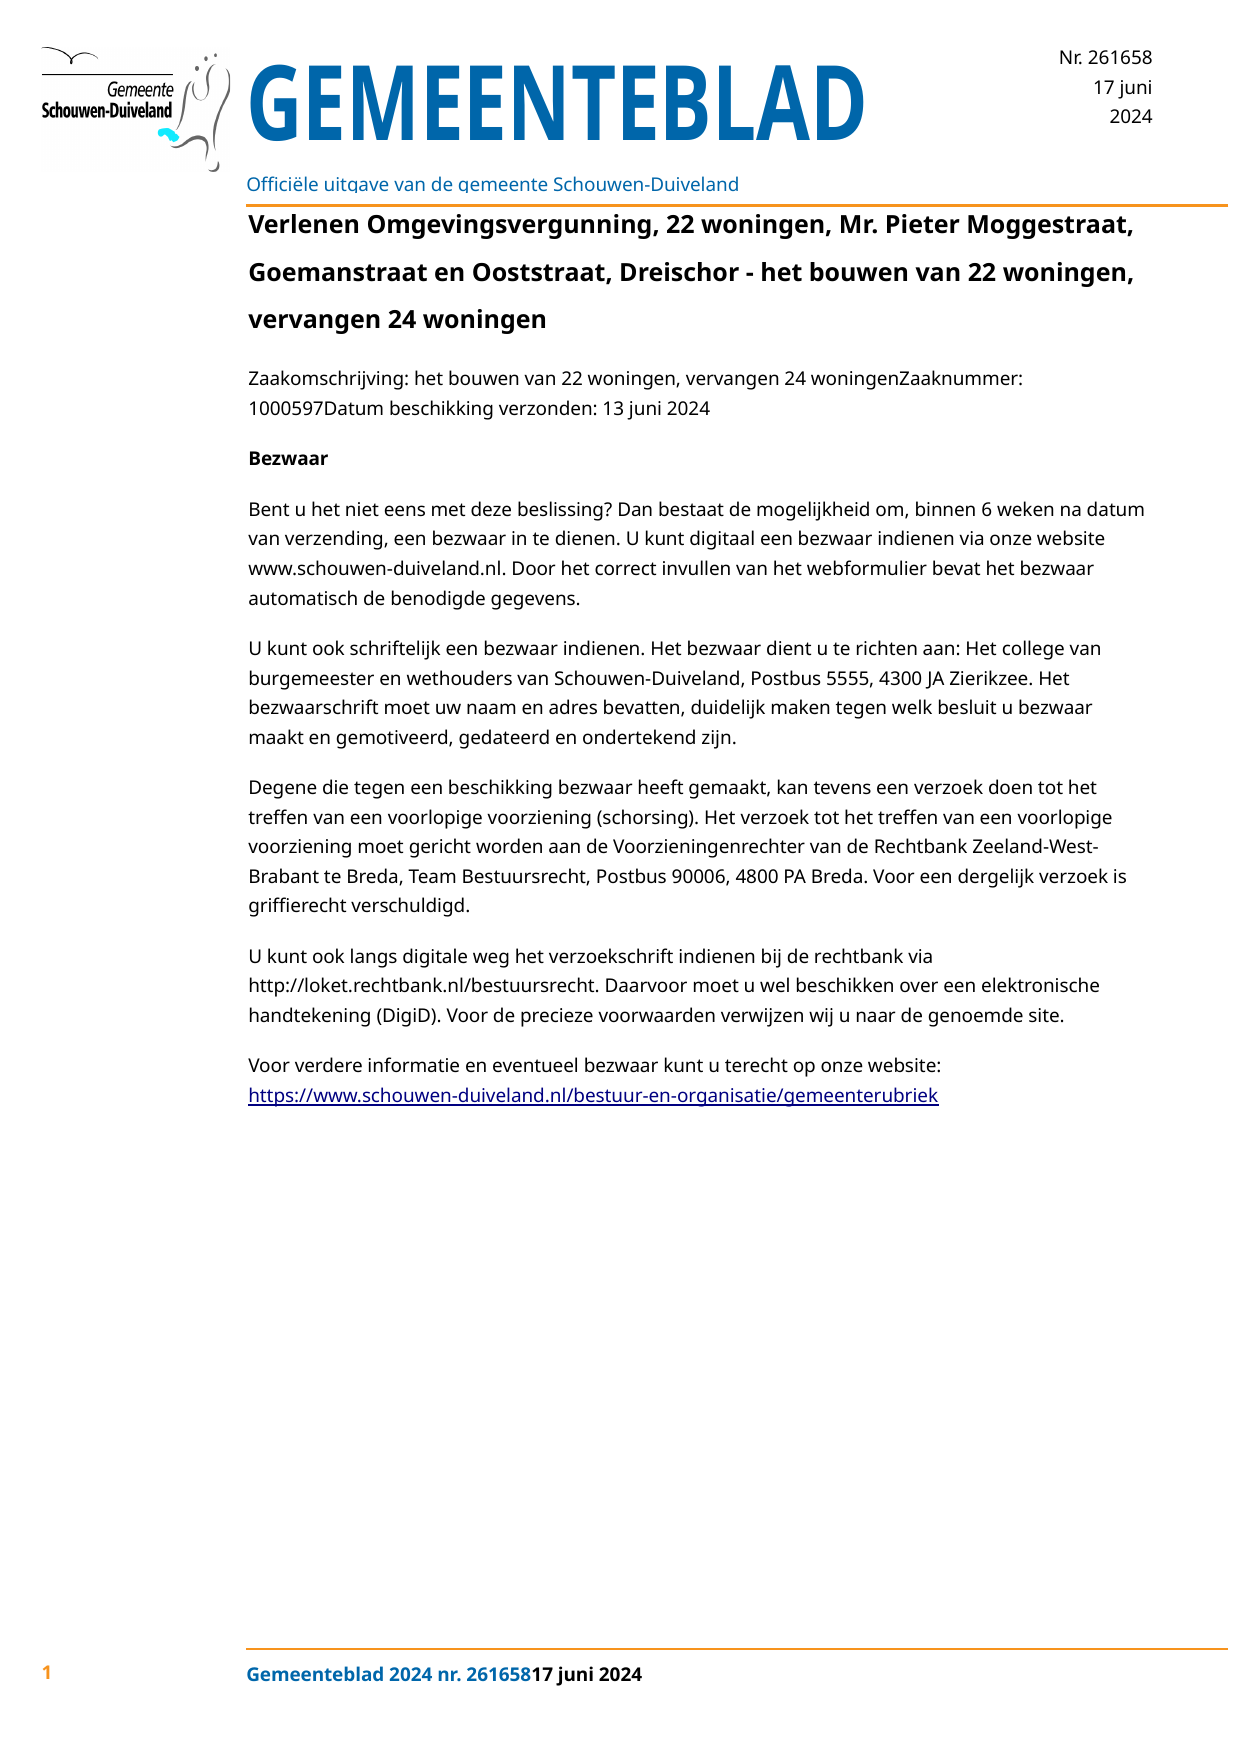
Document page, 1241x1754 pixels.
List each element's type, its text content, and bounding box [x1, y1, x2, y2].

text U kunt ook langs digitale weg het verzoekschrift indienen bij de rechtbank via http://loket.rechtbank.nl/bestuursrecht. Daarvoor moet u wel beschikken over een elektronische handtekening (DigiD). Voor de precieze voorwaarden verwijzen wij u naar de genoemde site. [248, 943, 1152, 1028]
text Degene die tegen een beschikking bezwaar heeft gemaakt, kan tevens een verzoek doen tot het treffen van een voorlopige voorziening (schorsing). Het verzoek tot het treffen van een voorlopige voorziening moet gericht worden aan de Voorzieningenrechter van de Rechtbank Zeeland-West-Brabant te Breda, Team Bestuursrecht, Postbus 90006, 4800 PA Breda. Voor een dergelijk verzoek is griffierecht verschuldigd. [248, 774, 1152, 918]
text Bezwaar [248, 446, 1152, 471]
text Zaakomschrijving: het bouwen van 22 woningen, vervangen 24 woningenZaaknummer: 1000597Datum beschikking verzonden: 13 juni 2024 [248, 366, 1152, 421]
text Voor verdere informatie en eventueel bezwaar kunt u terecht op onze website: https://www.schouwen-duiveland.nl/bestuur-en-organisatie/gemeenterubriek [248, 1053, 1152, 1108]
text U kunt ook schriftelijk een bezwaar indienen. Het bezwaar dient u te richten aan: Het college van burgemeester en wethouders van Schouwen-Duiveland, Postbus 5555, 4300 JA Zierikzee. Het bezwaarschrift moet uw naam en adres bevatten, duidelijk maken tegen welk besluit u bezwaar maakt en gemotiveerd, gedateerd en ondertekend zijn. [248, 635, 1152, 749]
picture [41, 47, 231, 172]
text Verlenen Omgevingsvergunning, 22 woningen, Mr. Pieter Moggestraat, Goemanstraat en Ooststraat, Dreischor - het bouwen van 22 woningen, vervangen 24 woningen [248, 207, 1152, 336]
text Bent u het niet eens met deze beslissing? Dan bestaat de mogelijkheid om, binnen 6 weken na datum van verzending, een bezwaar in te dienen. U kunt digitaal een bezwaar indienen via onze website www.schouwen-duiveland.nl. Door het correct invullen van het webformulier bevat het bezwaar automatisch de benodigde gegevens. [248, 496, 1152, 610]
